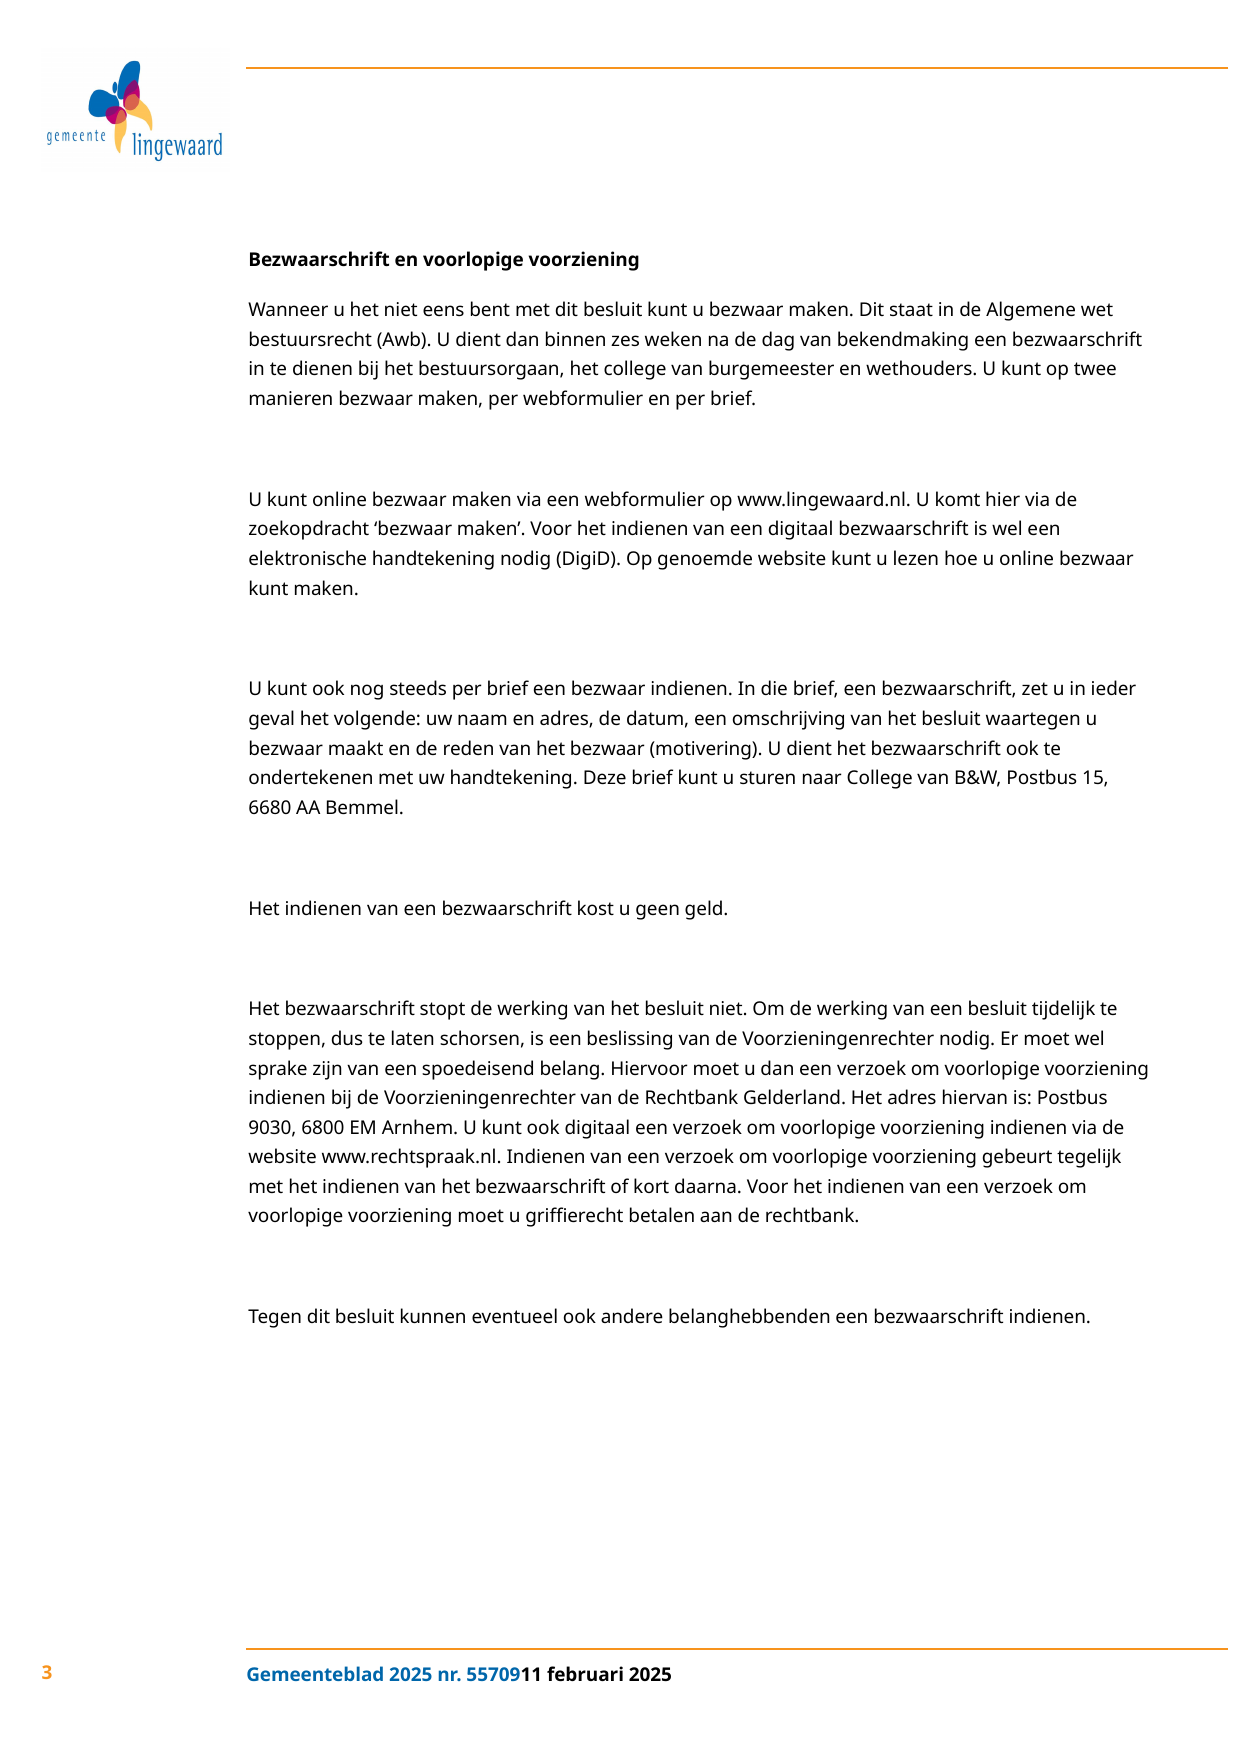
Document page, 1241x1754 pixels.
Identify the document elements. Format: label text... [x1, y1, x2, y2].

text Tegen dit besluit kunnen eventueel ook andere belanghebbenden een bezwaarschrift indienen. [248, 1303, 1152, 1329]
text Bezwaarschrift en voorlopige voorziening [248, 246, 1152, 272]
text Het indienen van een bezwaarschrift kost u geen geld. [248, 895, 1152, 921]
text U kunt ook nog steeds per brief een bezwaar indienen. In die brief, een bezwaarschrift, zet u in ieder geval het volgende: uw naam en adres, de datum, een omschrijving van het besluit waartegen u bezwaar maakt en de reden van het bezwaar (motivering). U dient het bezwaarschrift ook te ondertekenen met uw handtekening. Deze brief kunt u sturen naar College van B&W, Postbus 15, 6680 AA Bemmel. [248, 676, 1152, 820]
text U kunt online bezwaar maken via een webformulier op www.lingewaard.nl. U komt hier via de zoekopdracht ‘bezwaar maken’. Voor het indienen van een digitaal bezwaarschrift is wel een elektronische handtekening nodig (DigiD). Op genoemde website kunt u lezen hoe u online bezwaar kunt maken. [248, 486, 1152, 601]
text Het bezwaarschrift stopt de werking van het besluit niet. Om de werking van een besluit tijdelijk te stoppen, dus te laten schorsen, is een beslissing van de Voorzieningenrechter nodig. Er moet wel sprake zijn van een spoedeisend belang. Hiervoor moet u dan een verzoek om voorlopige voorziening indienen bij de Voorzieningenrechter van de Rechtbank Gelderland. Het adres hiervan is: Postbus 9030, 6800 EM Arnhem. U kunt ook digitaal een verzoek om voorlopige voorziening indienen via de website www.rechtspraak.nl. Indienen van een verzoek om voorlopige voorziening gebeurt tegelijk met het indienen van het bezwaarschrift of kort daarna. Voor het indienen van een verzoek om voorlopige voorziening moet u griffierecht betalen aan de rechtbank. [248, 996, 1152, 1228]
picture [41, 47, 231, 172]
text Wanneer u het niet eens bent met dit besluit kunt u bezwaar maken. Dit staat in de Algemene wet bestuursrecht (Awb). U dient dan binnen zes weken na de dag van bekendmaking een bezwaarschrift in te dienen bij het bestuursorgaan, het college van burgemeester en wethouders. U kunt op twee manieren bezwaar maken, per webformulier en per brief. [248, 296, 1152, 411]
